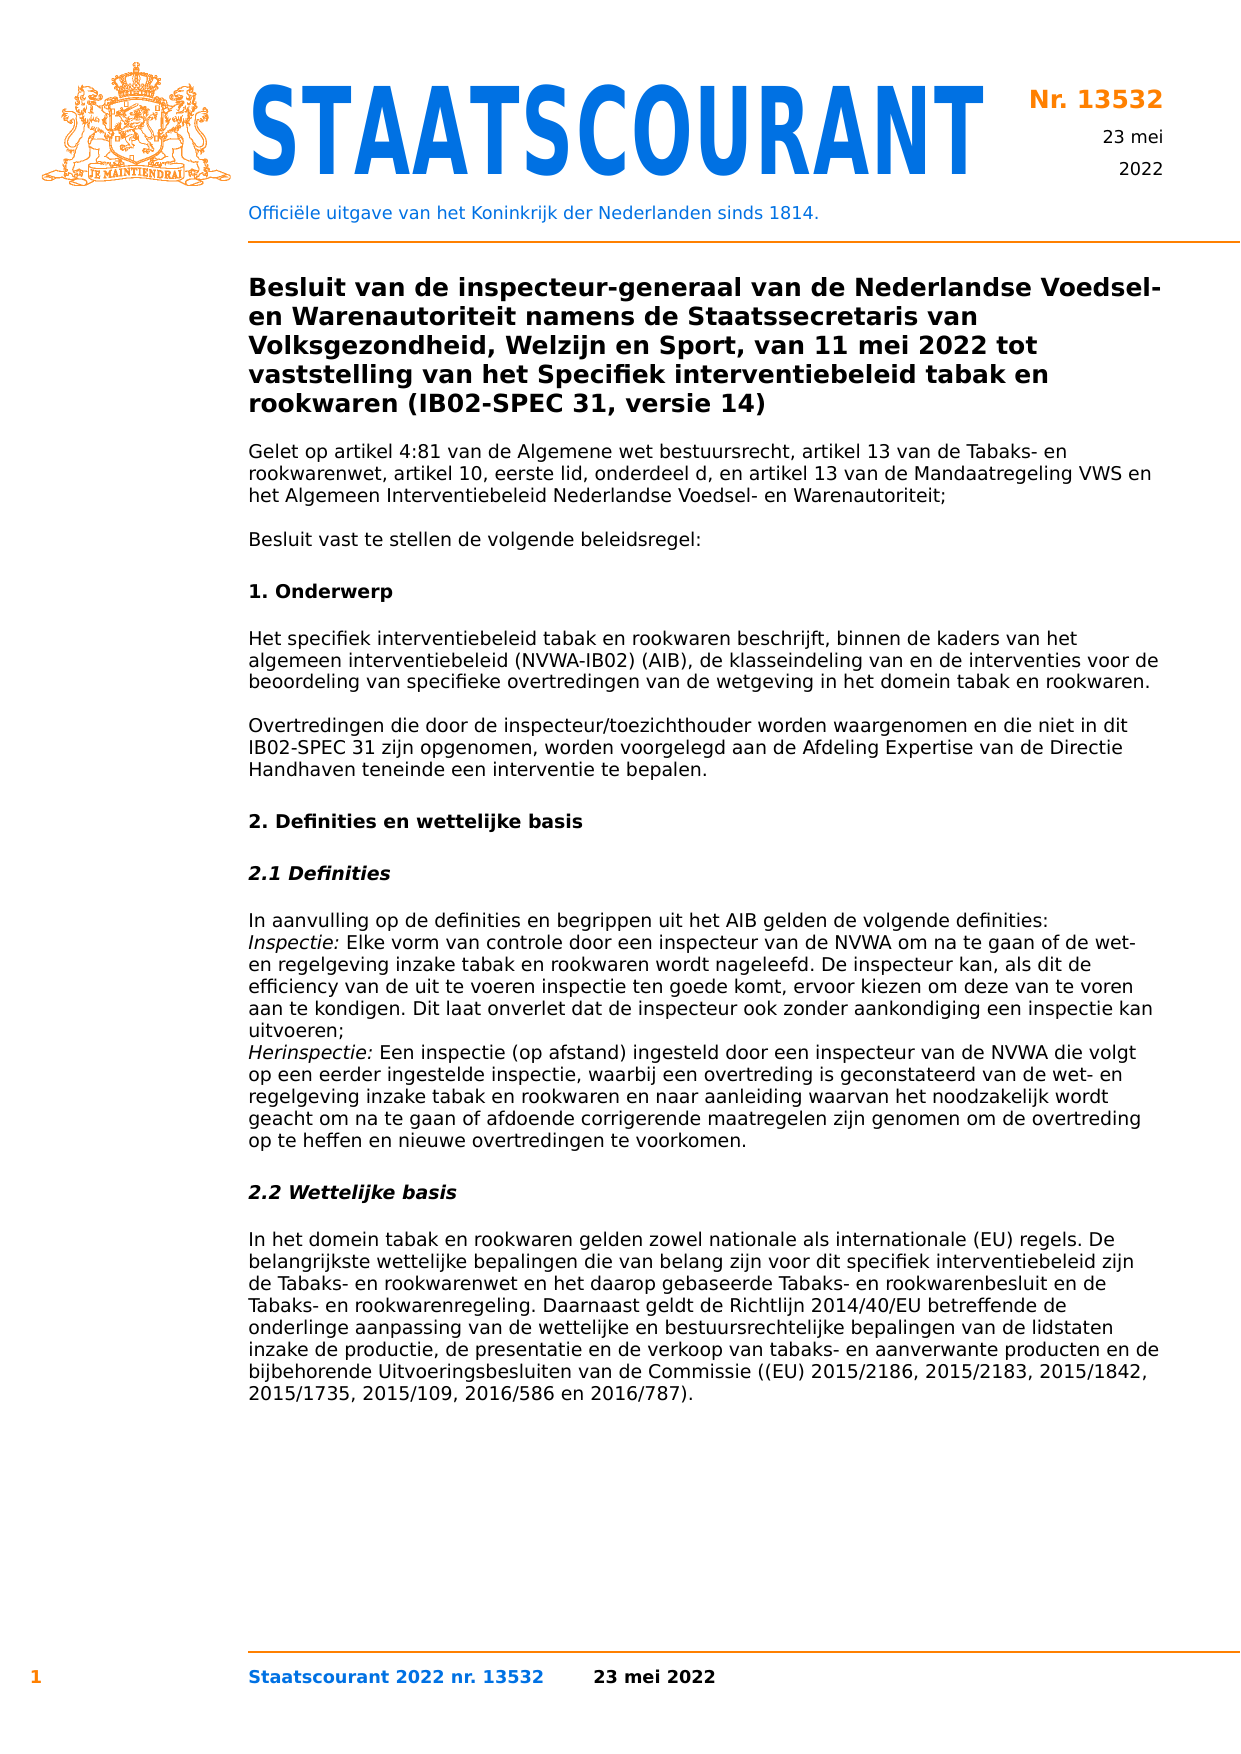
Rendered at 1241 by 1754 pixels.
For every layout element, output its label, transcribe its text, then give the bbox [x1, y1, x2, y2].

text In het domein tabak en rookwaren gelden zowel nationale als internationale (EU) regels. De belangrijkste wettelijke bepalingen die van belang zijn voor dit specifiek interventiebeleid zijn de Tabaks- en rookwarenwet en het daarop gebaseerde Tabaks- en rookwarenbesluit en de Tabaks- en rookwarenregeling. Daarnaast geldt de Richtlijn 2014/40/EU betreffende de onderlinge aanpassing van de wettelijke en bestuursrechtelijke bepalingen van de lidstaten inzake de productie, de presentatie en de verkoop van tabaks- en aanverwante producten en de bijbehorende Uitvoeringsbesluiten van de Commissie ((EU) 2015/2186, 2015/2183, 2015/1842, 2015/1735, 2015/109, 2016/586 en 2016/787). [248, 1229, 1163, 1405]
table_header STAATSCOURANT [248, 62, 998, 203]
subtitle Besluit van de inspecteur-generaal van de Nederlandse Voedsel- en Warenautoriteit namens de Staatssecretaris van Volksgezondheid, Welzijn en Sport, van 11 mei 2022 tot vaststelling van het Specifiek interventiebeleid tabak en rookwaren (IB02-SPEC 31, versie 14) [248, 273, 1163, 419]
text Overtredingen die door de inspecteur/toezichthouder worden waargenomen en die niet in dit IB02-SPEC 31 zijn opgenomen, worden voorgelegd aan de Afdeling Expertise van de Directie Handhaven teneinde een interventie te bepalen. [248, 715, 1163, 781]
text Inspectie: Elke vorm van controle door een inspecteur van de NVWA om na te gaan of de wet- en regelgeving inzake tabak en rookwaren wordt nageleefd. De inspecteur kan, als dit de efficiency van de uit te voeren inspectie ten goede komt, ervoor kiezen om deze van te voren aan te kondigen. Dit laat onverlet dat de inspecteur ook zonder aankondiging een inspectie kan uitvoeren; [248, 932, 1163, 1042]
picture [41, 62, 231, 186]
text Besluit vast te stellen de volgende beleidsregel: [248, 528, 1163, 551]
table_cell 2022 [998, 153, 1240, 203]
table_header Nr. 13532 [998, 62, 1240, 121]
subtitle 1. Onderwerp [248, 581, 1163, 602]
subtitle 2.1 Definities [248, 863, 1163, 885]
text In aanvulling op de definities en begrippen uit het AIB gelden de volgende definities: [248, 910, 1163, 932]
text Herinspectie: Een inspectie (op afstand) ingesteld door een inspecteur van de NVWA die volgt op een eerder ingestelde inspectie, waarbij een overtreding is geconstateerd van de wet- en regelgeving inzake tabak en rookwaren en naar aanleiding waarvan het noodzakelijk wordt geacht om na te gaan of afdoende corrigerende maatregelen zijn genomen om de overtreding op te heffen en nieuwe overtredingen te voorkomen. [248, 1042, 1163, 1152]
text Het specifiek interventiebeleid tabak en rookwaren beschrijft, binnen de kaders van het algemeen interventiebeleid (NVWA-IB02) (AIB), de klasseindeling van en de interventies voor de beoordeling van specifieke overtredingen van de wetgeving in het domein tabak en rookwaren. [248, 627, 1163, 693]
subtitle 2.2 Wettelijke basis [248, 1182, 1163, 1204]
table_cell 23 mei [998, 121, 1240, 153]
table_header [25, 62, 248, 241]
table_cell Officiële uitgave van het Koninkrijk der Nederlanden sinds 1814. [248, 203, 1240, 241]
text Gelet op artikel 4:81 van de Algemene wet bestuursrecht, artikel 13 van de Tabaks- en rookwarenwet, artikel 10, eerste lid, onderdeel d, en artikel 13 van de Mandaatregeling VWS en het Algemeen Interventiebeleid Nederlandse Voedsel- en Warenautoriteit; [248, 441, 1163, 507]
subtitle 2. Definities en wettelijke basis [248, 811, 1163, 833]
